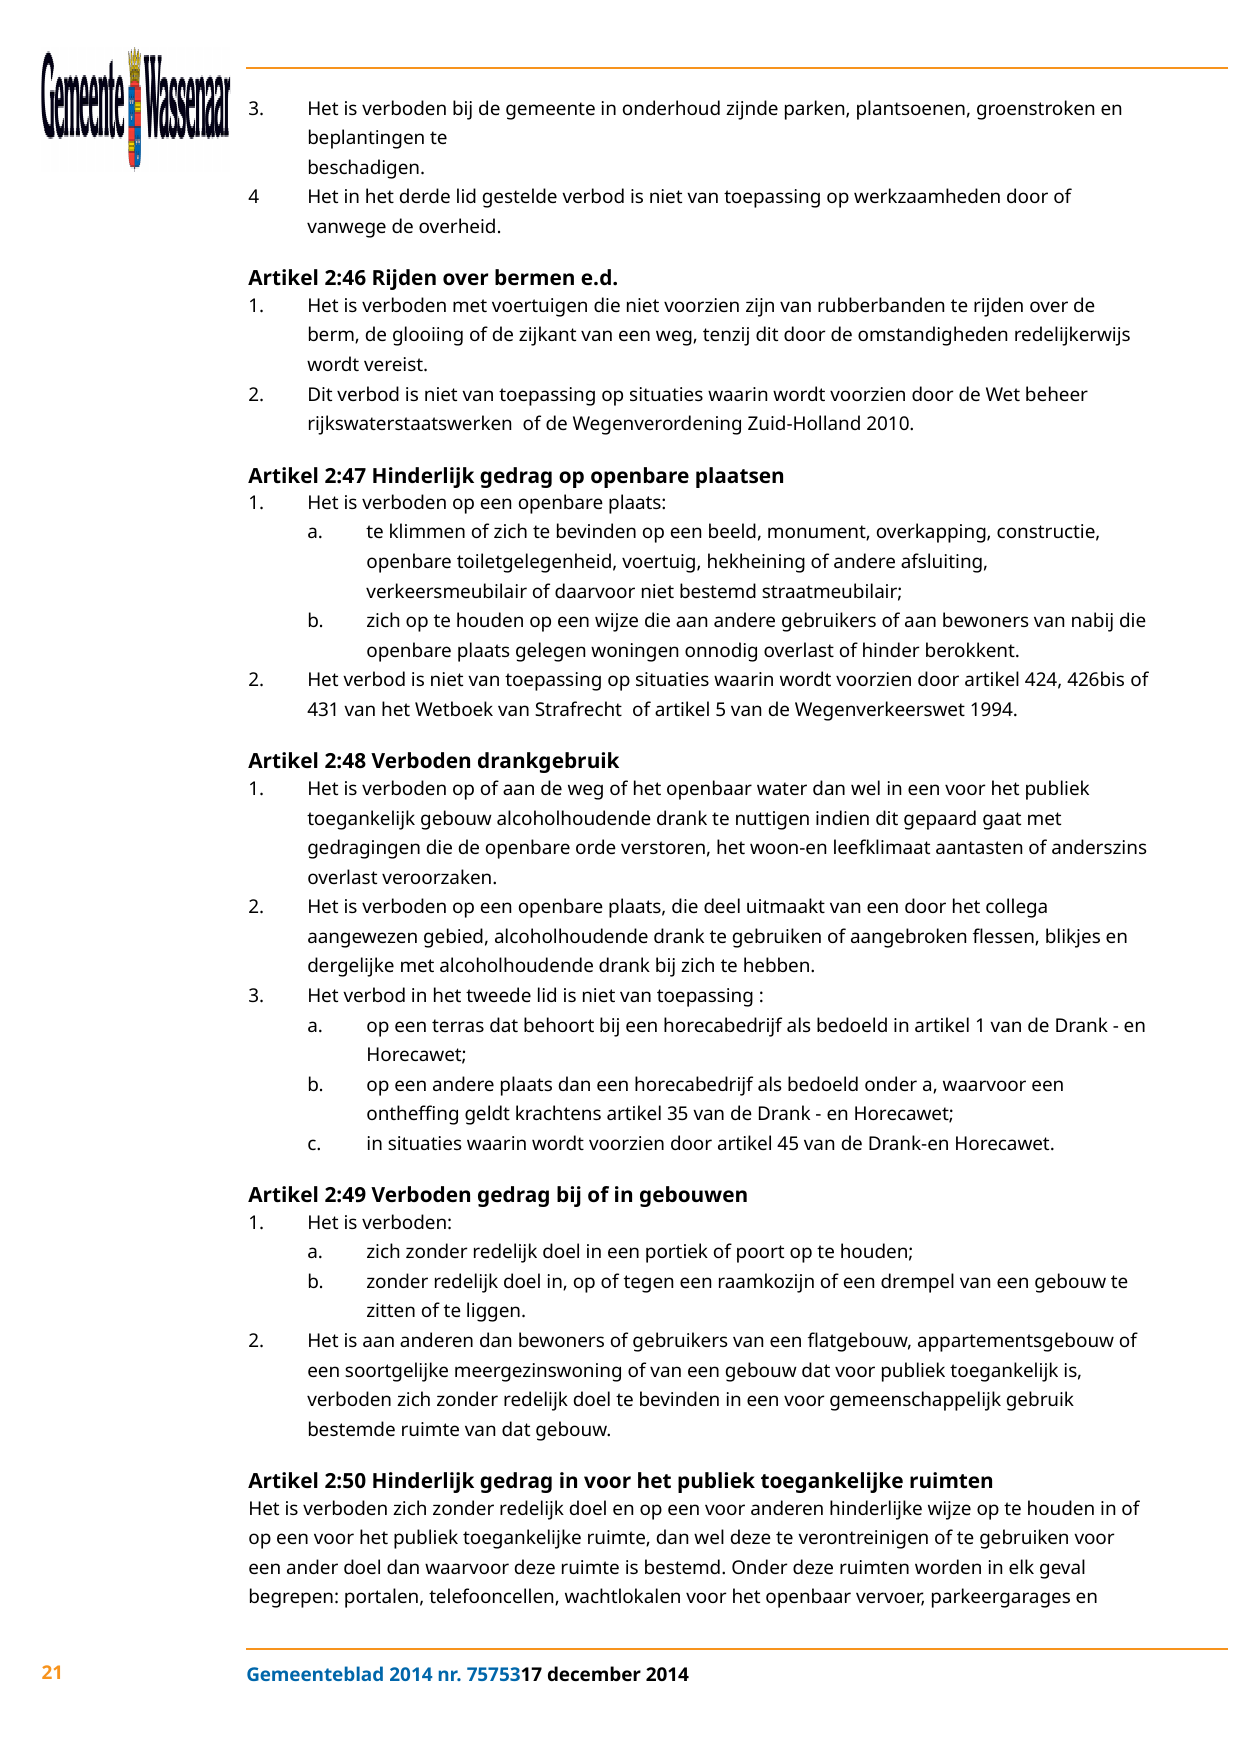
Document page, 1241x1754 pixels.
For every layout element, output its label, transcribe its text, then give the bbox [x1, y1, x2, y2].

list te klimmen of zich te bevinden op een beeld, monument, overkapping, constructie, openbare toiletgelegenheid, voertuig, hekheining of andere afsluiting, verkeersmeubilair of daarvoor niet bestemd straatmeubilair; [307, 519, 1152, 604]
list beschadigen. [248, 154, 1152, 180]
list Het is verboden op of aan de weg of het openbaar water dan wel in een voor het publiek toegankelijk gebouw alcoholhoudende drank te nuttigen indien dit gepaard gaat met gedragingen die de openbare orde verstoren, het woon-en leefklimaat aantasten of anderszins overlast veroorzaken. [248, 775, 1152, 889]
list zich zonder redelijk doel in een portiek of poort op te houden; [307, 1238, 1152, 1264]
text Artikel 2:48 Verboden drankgebruik [248, 747, 1152, 775]
text Artikel 2:50 Hinderlijk gedrag in voor het publiek toegankelijke ruimten [248, 1466, 1152, 1495]
list Het is verboden bij de gemeente in onderhoud zijnde parken, plantsoenen, groenstroken en beplantingen te [248, 95, 1152, 150]
list Het is verboden met voertuigen die niet voorzien zijn van rubberbanden te rijden over de berm, de glooiing of de zijkant van een weg, tenzij dit door de omstandigheden redelijkerwijs wordt vereist. [248, 292, 1152, 377]
list Het is verboden op een openbare plaats: [248, 489, 1152, 515]
list Het is verboden op een openbare plaats, die deel uitmaakt van een door het collega aangewezen gebied, alcoholhoudende drank te gebruiken of aangebroken flessen, blikjes en dergelijke met alcoholhoudende drank bij zich te hebben. [248, 893, 1152, 978]
picture [41, 47, 231, 172]
list Het in het derde lid gestelde verbod is niet van toepassing op werkzaamheden door of vanwege de overheid. [248, 183, 1152, 239]
list op een terras dat behoort bij een horecabedrijf als bedoeld in artikel 1 van de Drank - en Horecawet; [307, 1012, 1152, 1067]
text Artikel 2:49 Verboden gedrag bij of in gebouwen [248, 1181, 1152, 1209]
text Het is verboden zich zonder redelijk doel en op een voor anderen hinderlijke wijze op te houden in of op een voor het publiek toegankelijke ruimte, dan wel deze te verontreinigen of te gebruiken voor een ander doel dan waarvoor deze ruimte is bestemd. Onder deze ruimten worden in elk geval begrepen: portalen, telefooncellen, wachtlokalen voor het openbaar vervoer, parkeergarages en [248, 1495, 1152, 1609]
text Artikel 2:47 Hinderlijk gedrag op openbare plaatsen [248, 461, 1152, 489]
list Het verbod in het tweede lid is niet van toepassing : [248, 982, 1152, 1008]
text Artikel 2:46 Rijden over bermen e.d. [248, 263, 1152, 292]
list zich op te houden op een wijze die aan andere gebruikers of aan bewoners van nabij die openbare plaats gelegen woningen onnodig overlast of hinder berokkent. [307, 607, 1152, 663]
list in situaties waarin wordt voorzien door artikel 45 van de Drank-en Horecawet. [307, 1130, 1152, 1156]
list Het is verboden: [248, 1209, 1152, 1235]
list zonder redelijk doel in, op of tegen een raamkozijn of een drempel van een gebouw te zitten of te liggen. [307, 1268, 1152, 1323]
list Het is aan anderen dan bewoners of gebruikers van een flatgebouw, appartementsgebouw of een soortgelijke meergezinswoning of van een gebouw dat voor publiek toegankelijk is, verboden zich zonder redelijk doel te bevinden in een voor gemeenschappelijk gebruik bestemde ruimte van dat gebouw. [248, 1327, 1152, 1442]
list Het verbod is niet van toepassing op situaties waarin wordt voorzien door artikel 424, 426bis of 431 van het Wetboek van Strafrecht of artikel 5 van de Wegenverkeerswet 1994. [248, 667, 1152, 722]
list Dit verbod is niet van toepassing op situaties waarin wordt voorzien door de Wet beheer rijkswaterstaatswerken of de Wegenverordening Zuid-Holland 2010. [248, 381, 1152, 436]
list op een andere plaats dan een horecabedrijf als bedoeld onder a, waarvoor een ontheffing geldt krachtens artikel 35 van de Drank - en Horecawet; [307, 1071, 1152, 1126]
